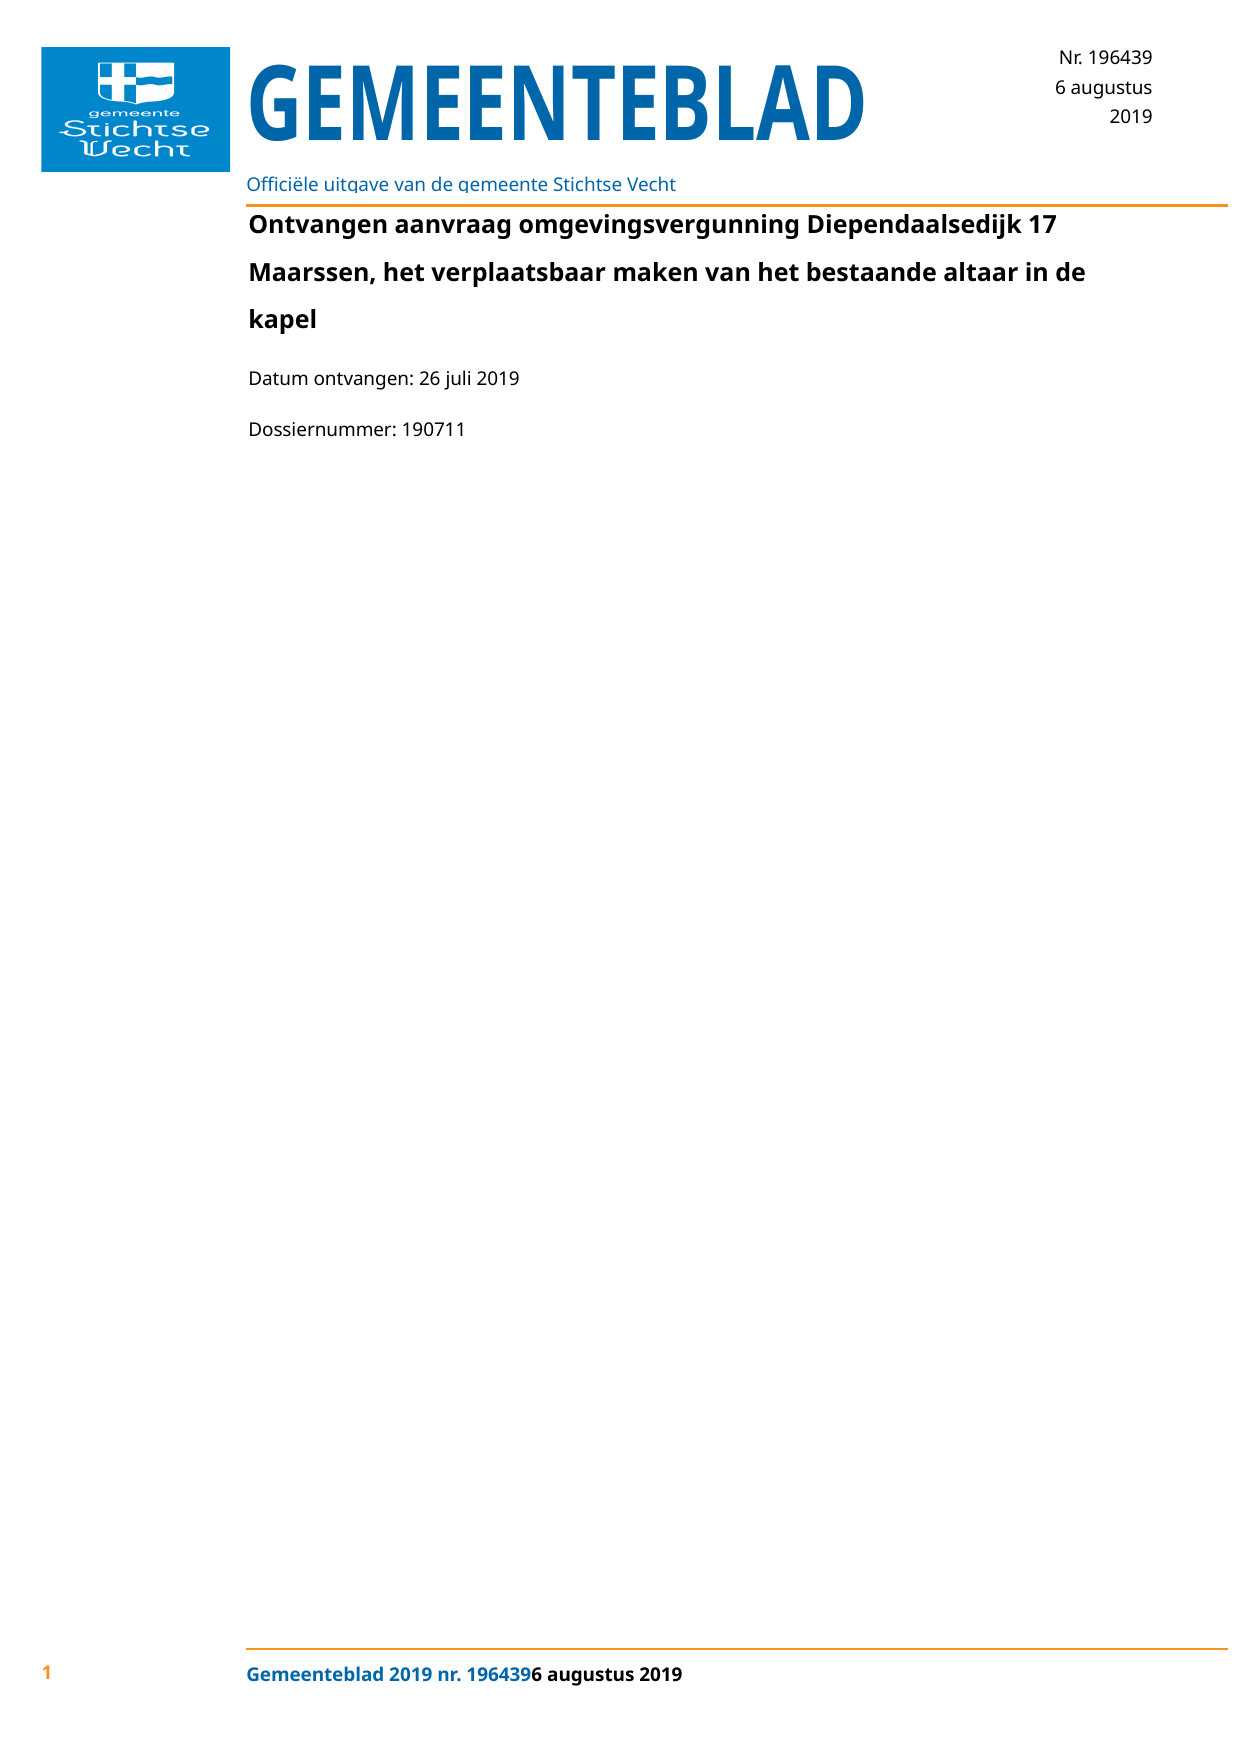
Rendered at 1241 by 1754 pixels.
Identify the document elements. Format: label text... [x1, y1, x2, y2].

picture [99, 63, 135, 101]
text Datum ontvangen: 26 juli 2019 [248, 366, 1152, 391]
picture [137, 63, 174, 103]
text Dossiernummer: 190711 [248, 416, 1152, 442]
text Ontvangen aanvraag omgevingsvergunning Diependaalsedijk 17 Maarssen, het verplaatsbaar maken van het bestaande altaar in de kapel [248, 207, 1152, 336]
